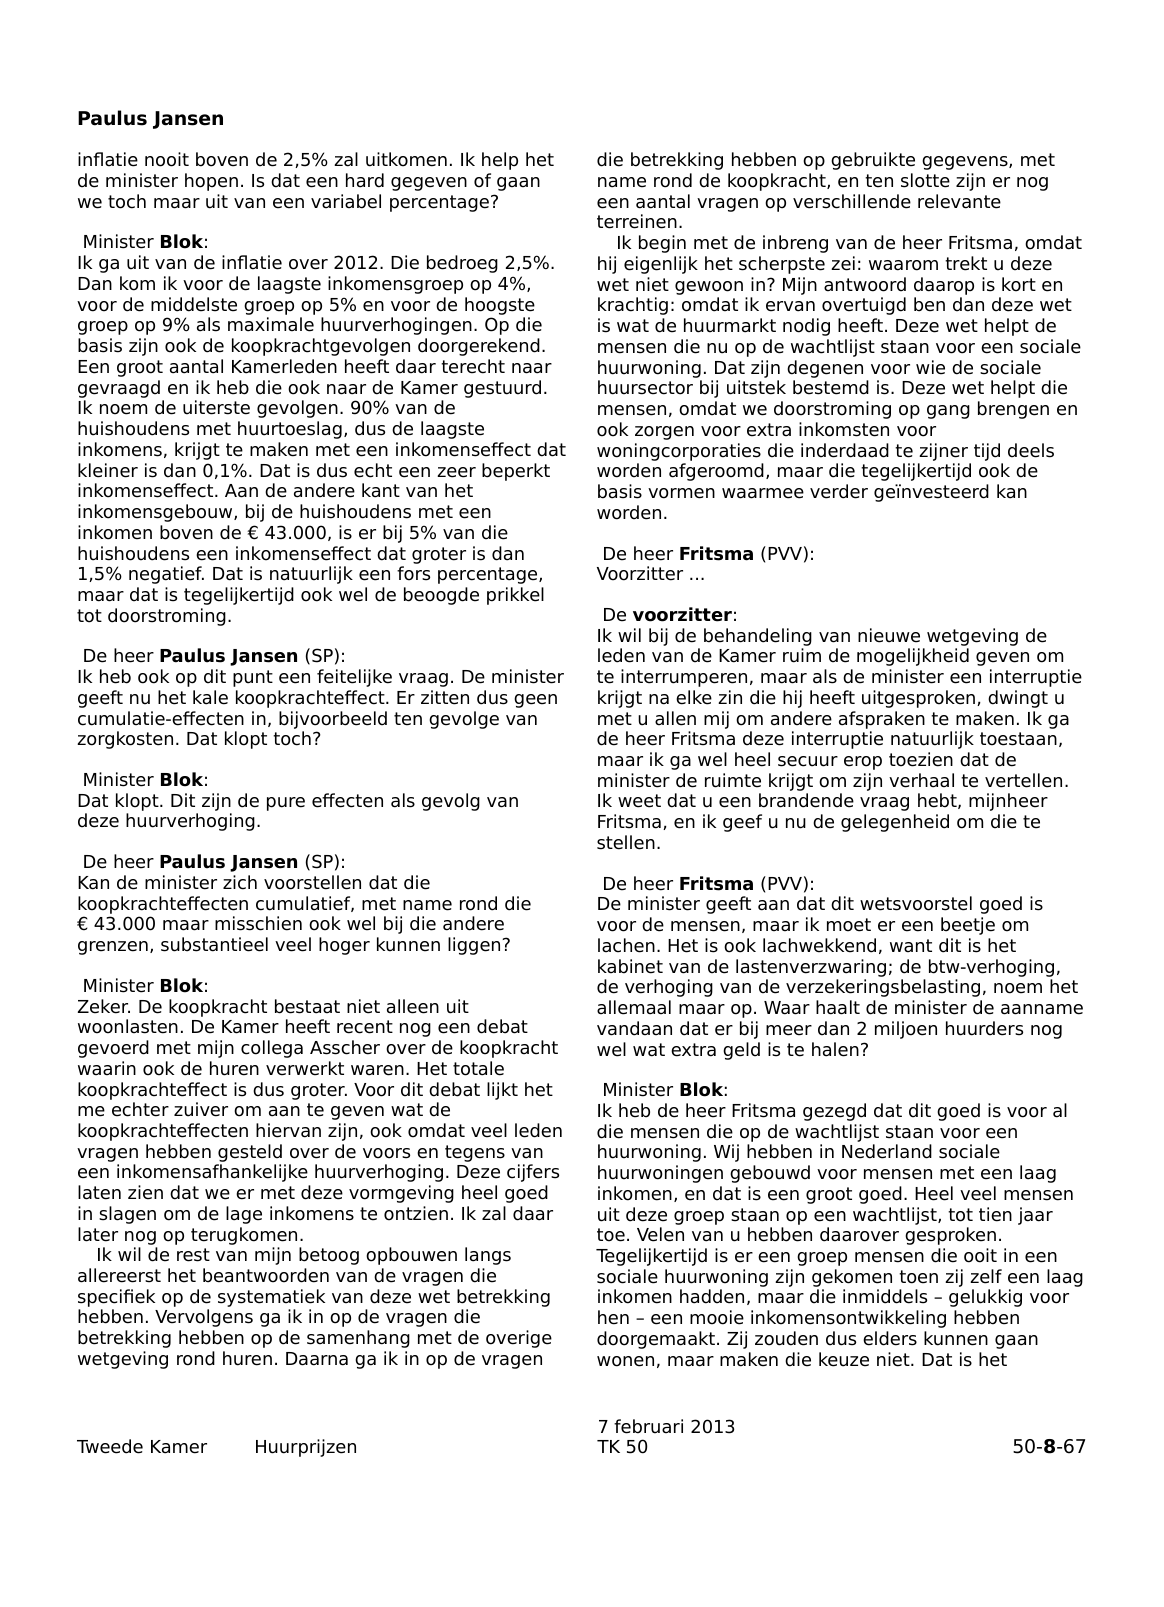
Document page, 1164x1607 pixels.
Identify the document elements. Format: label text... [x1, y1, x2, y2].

text inflatie nooit boven de 2,5% zal uitkomen. Ik help het de minister hopen. Is dat een hard gegeven of gaan we toch maar uit van een variabel percentage? [77, 150, 567, 212]
text De minister geeft aan dat dit wetsvoorstel goed is voor de mensen, maar ik moet er een beetje om lachen. Het is ook lachwekkend, want dit is het kabinet van de lastenverzwaring; de btw-verhoging, de verhoging van de verzekeringsbelasting, noem het allemaal maar op. Waar haalt de minister de aanname vandaan dat er bij meer dan 2 miljoen huurders nog wel wat extra geld is te halen? [596, 894, 1087, 1060]
text Ik wil bij de behandeling van nieuwe wetgeving de leden van de Kamer ruim de mogelijkheid geven om te interrumperen, maar als de minister een interruptie krijgt na elke zin die hij heeft uitgesproken, dwingt u met u allen mij om andere afspraken te maken. Ik ga de heer Fritsma deze interruptie natuurlijk toestaan, maar ik ga wel heel secuur erop toezien dat de minister de ruimte krijgt om zijn verhaal te vertellen. Ik weet dat u een brandende vraag hebt, mijnheer Fritsma, en ik geef u nu de gelegenheid om die te stellen. [596, 626, 1087, 853]
text De heer Paulus Jansen (SP): [77, 646, 567, 667]
text Minister Blok: [77, 770, 567, 791]
text Dat klopt. Dit zijn de pure effecten als gevolg van deze huurverhoging. [77, 791, 567, 832]
text Minister Blok: [596, 1080, 1087, 1101]
text Zeker. De koopkracht bestaat niet alleen uit woonlasten. De Kamer heeft recent nog een debat gevoerd met mijn collega Asscher over de koopkracht waarin ook de huren verwerkt waren. Het totale koopkrachteffect is dus groter. Voor dit debat lijkt het me echter zuiver om aan te geven wat de koopkrachteffecten hiervan zijn, ook omdat veel leden vragen hebben gesteld over de voors en tegens van een inkomensafhankelijke huurverhoging. Deze cijfers laten zien dat we er met deze vormgeving heel goed in slagen om de lage inkomens te ontzien. Ik zal daar later nog op terugkomen. [77, 996, 567, 1245]
text Minister Blok: [77, 976, 567, 996]
text die betrekking hebben op gebruikte gegevens, met name rond de koopkracht, en ten slotte zijn er nog een aantal vragen op verschillende relevante terreinen. [596, 150, 1087, 233]
text De heer Fritsma (PVV): [596, 873, 1087, 894]
text Ik begin met de inbreng van de heer Fritsma, omdat hij eigenlijk het scherpste zei: waarom trekt u deze wet niet gewoon in? Mijn antwoord daarop is kort en krachtig: omdat ik ervan overtuigd ben dan deze wet is wat de huurmarkt nodig heeft. Deze wet helpt de mensen die nu op de wachtlijst staan voor een sociale huurwoning. Dat zijn degenen voor wie de sociale huursector bij uitstek bestemd is. Deze wet helpt die mensen, omdat we doorstroming op gang brengen en ook zorgen voor extra inkomsten voor woningcorporaties die inderdaad te zijner tijd deels worden afgeroomd, maar die tegelijkertijd ook de basis vormen waarmee verder geïnvesteerd kan worden. [596, 233, 1087, 523]
text Ik heb ook op dit punt een feitelijke vraag. De minister geeft nu het kale koopkrachteffect. Er zitten dus geen cumulatie-effecten in, bijvoorbeeld ten gevolge van zorgkosten. Dat klopt toch? [77, 667, 567, 750]
text Voorzitter ... [596, 564, 1087, 585]
text Ik ga uit van de inflatie over 2012. Die bedroeg 2,5%. Dan kom ik voor de laagste inkomensgroep op 4%, voor de middelste groep op 5% en voor de hoogste groep op 9% als maximale huurverhogingen. Op die basis zijn ook de koopkrachtgevolgen doorgerekend. Een groot aantal Kamerleden heeft daar terecht naar gevraagd en ik heb die ook naar de Kamer gestuurd. Ik noem de uiterste gevolgen. 90% van de huishoudens met huurtoeslag, dus de laagste inkomens, krijgt te maken met een inkomenseffect dat kleiner is dan 0,1%. Dat is dus echt een zeer beperkt inkomenseffect. Aan de andere kant van het inkomensgebouw, bij de huishoudens met een inkomen boven de € 43.000, is er bij 5% van die huishoudens een inkomenseffect dat groter is dan 1,5% negatief. Dat is natuurlijk een fors percentage, maar dat is tegelijkertijd ook wel de beoogde prikkel tot doorstroming. [77, 253, 567, 626]
text De heer Paulus Jansen (SP): [77, 852, 567, 873]
text Minister Blok: [77, 232, 567, 253]
text Ik wil de rest van mijn betoog opbouwen langs allereerst het beantwoorden van de vragen die specifiek op de systematiek van deze wet betrekking hebben. Vervolgens ga ik in op de vragen die betrekking hebben op de samenhang met de overige wetgeving rond huren. Daarna ga ik in op de vragen [77, 1245, 567, 1369]
text De heer Fritsma (PVV): [596, 543, 1087, 564]
text De voorzitter: [596, 605, 1087, 626]
text Kan de minister zich voorstellen dat die koopkrachteffecten cumulatief, met name rond die € 43.000 maar misschien ook wel bij die andere grenzen, substantieel veel hoger kunnen liggen? [77, 873, 567, 956]
text Ik heb de heer Fritsma gezegd dat dit goed is voor al die mensen die op de wachtlijst staan voor een huurwoning. Wij hebben in Nederland sociale huurwoningen gebouwd voor mensen met een laag inkomen, en dat is een groot goed. Heel veel mensen uit deze groep staan op een wachtlijst, tot tien jaar toe. Velen van u hebben daarover gesproken. Tegelijkertijd is er een groep mensen die ooit in een sociale huurwoning zijn gekomen toen zij zelf een laag inkomen hadden, maar die inmiddels – gelukkig voor hen – een mooie inkomensontwikkeling hebben doorgemaakt. Zij zouden dus elders kunnen gaan wonen, maar maken die keuze niet. Dat is het [596, 1101, 1087, 1370]
